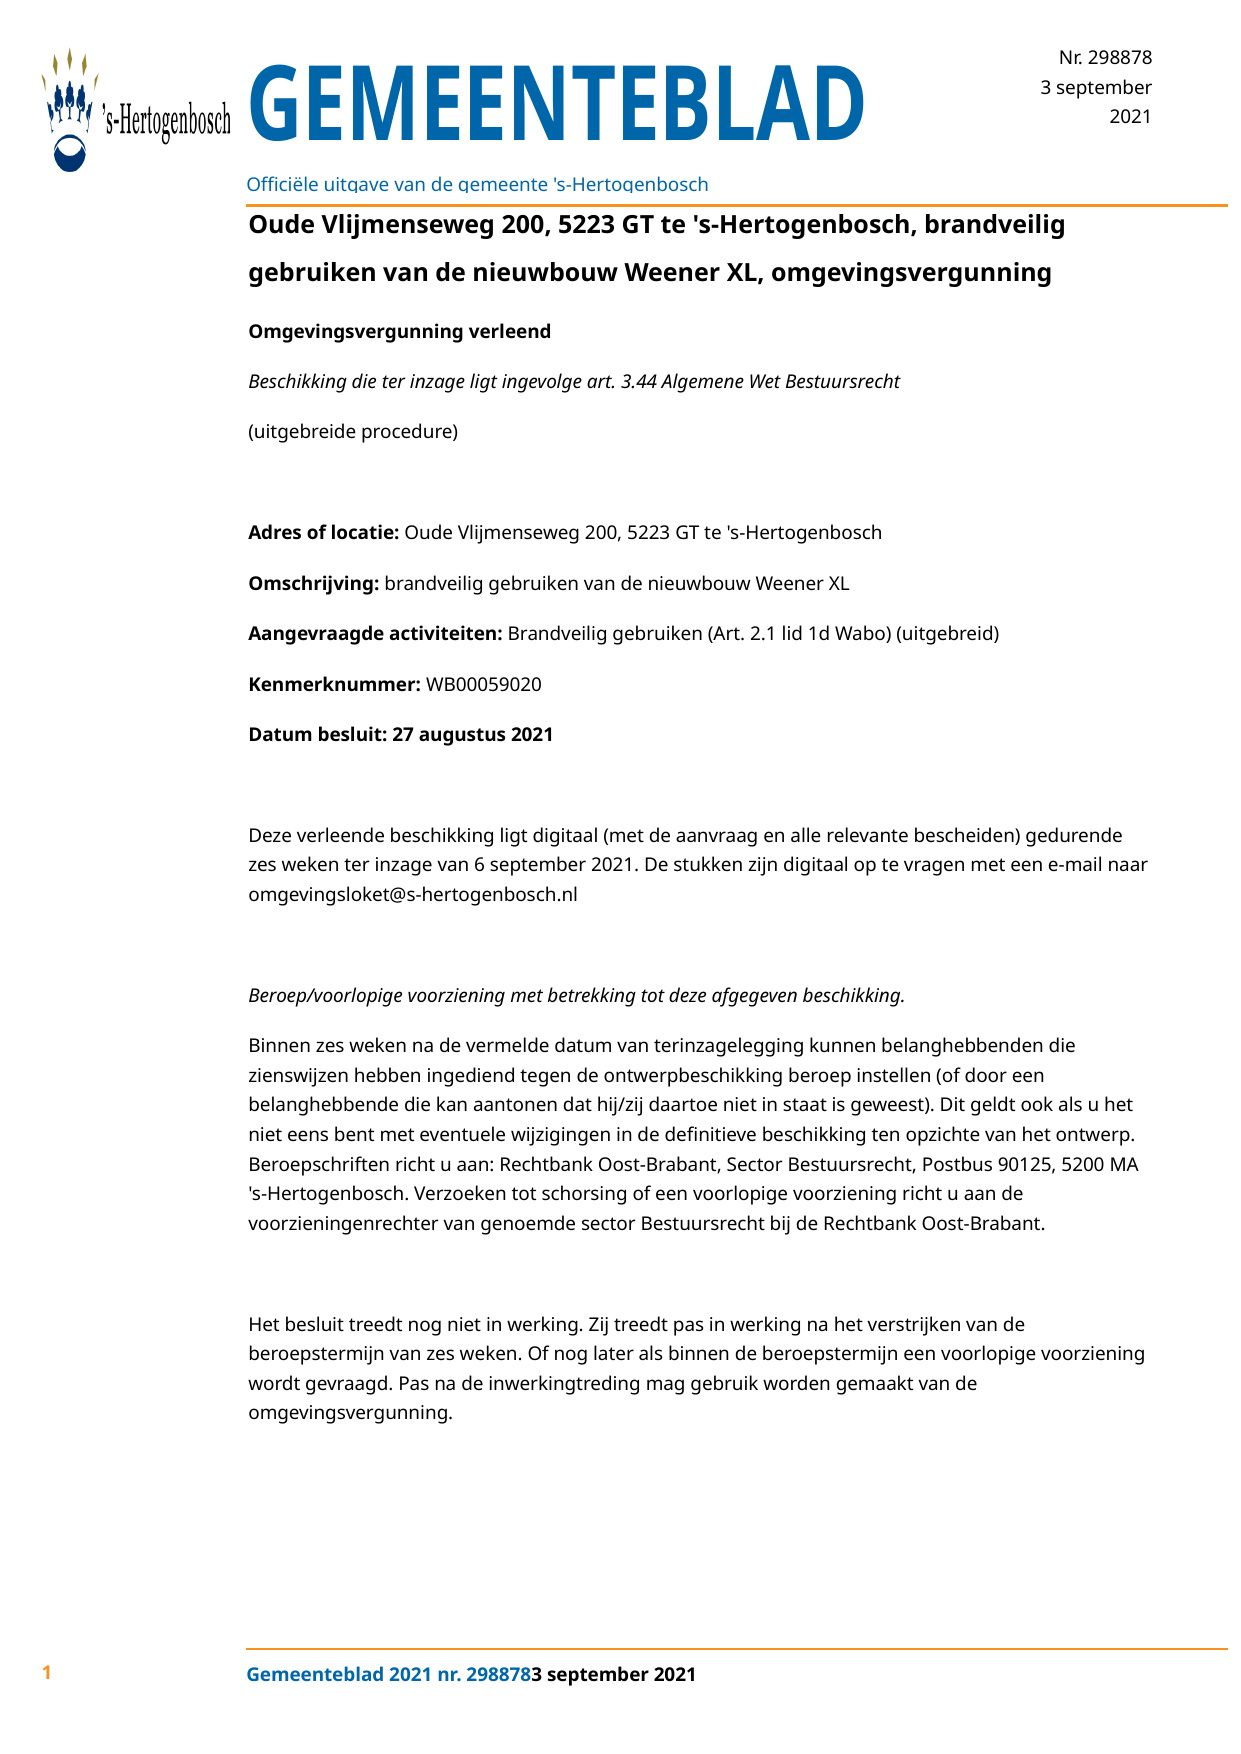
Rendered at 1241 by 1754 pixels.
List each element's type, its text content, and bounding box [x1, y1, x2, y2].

text Omgevingsvergunning verleend [248, 318, 1152, 344]
picture [41, 47, 231, 172]
text Beschikking die ter inzage ligt ingevolge art. 3.44 Algemene Wet Bestuursrecht [248, 368, 1152, 394]
text Deze verleende beschikking ligt digitaal (met de aanvraag en alle relevante bescheiden) gedurende zes weken ter inzage van 6 september 2021. De stukken zijn digitaal op te vragen met een e-mail naar omgevingsloket@s-hertogenbosch.nl [248, 822, 1152, 907]
text Aangevraagde activiteiten: Brandveilig gebruiken (Art. 2.1 lid 1d Wabo) (uitgebreid) [248, 620, 1152, 646]
text Beroep/voorlopige voorziening met betrekking tot deze afgegeven beschikking. [248, 982, 1152, 1008]
text Kenmerknummer: WB00059020 [248, 671, 1152, 697]
text Het besluit treedt nog niet in werking. Zij treedt pas in werking na het verstrijken van de beroepstermijn van zes weken. Of nog later als binnen de beroepstermijn een voorlopige voorziening wordt gevraagd. Pas na de inwerkingtreding mag gebruik worden gemaakt van de omgevingsvergunning. [248, 1311, 1152, 1425]
text (uitgebreide procedure) [248, 419, 1152, 444]
text Binnen zes weken na de vermelde datum van terinzagelegging kunnen belanghebbenden die zienswijzen hebben ingediend tegen de ontwerpbeschikking beroep instellen (of door een belanghebbende die kan aantonen dat hij/zij daartoe niet in staat is geweest). Dit geldt ook als u het niet eens bent met eventuele wijzigingen in de definitieve beschikking ten opzichte van het ontwerp. Beroepschriften richt u aan: Rechtbank Oost-Brabant, Sector Bestuursrecht, Postbus 90125, 5200 MA 's-Hertogenbosch. Verzoeken tot schorsing of een voorlopige voorziening richt u aan de voorzieningenrechter van genoemde sector Bestuursrecht bij de Rechtbank Oost-Brabant. [248, 1032, 1152, 1236]
text Datum besluit: 27 augustus 2021 [248, 721, 1152, 747]
text Adres of locatie: Oude Vlijmenseweg 200, 5223 GT te 's-Hertogenbosch [248, 519, 1152, 545]
text Omschrijving: brandveilig gebruiken van de nieuwbouw Weener XL [248, 570, 1152, 596]
text Oude Vlijmenseweg 200, 5223 GT te 's-Hertogenbosch, brandveilig gebruiken van de nieuwbouw Weener XL, omgevingsvergunning [248, 207, 1152, 288]
